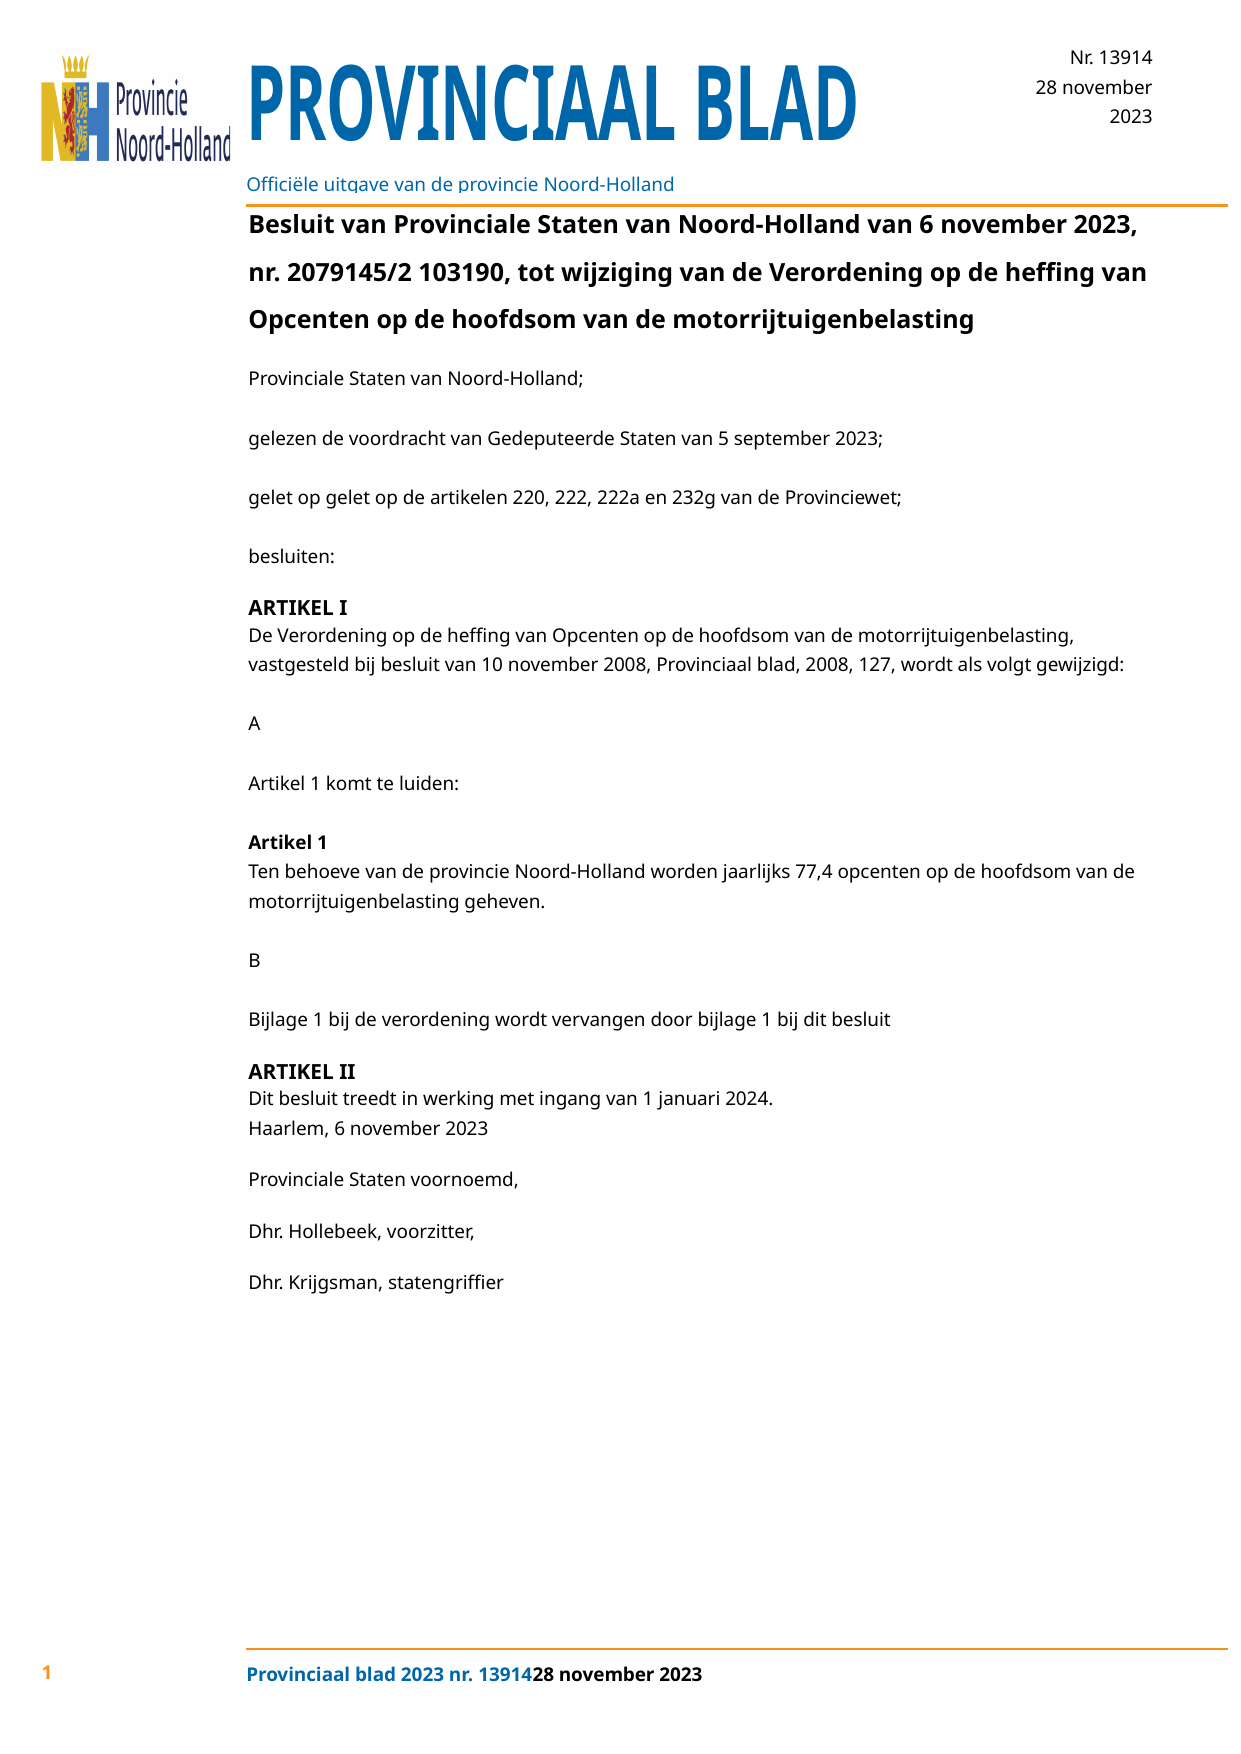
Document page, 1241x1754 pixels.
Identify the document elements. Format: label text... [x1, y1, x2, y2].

text B [248, 947, 1152, 973]
text Provinciale Staten voornoemd, [248, 1166, 1152, 1192]
text A [248, 711, 1152, 736]
text Bijlage 1 bij de verordening wordt vervangen door bijlage 1 bij dit besluit [248, 1006, 1152, 1032]
text ARTIKEL II [248, 1057, 1152, 1085]
text ARTIKEL I [248, 593, 1152, 622]
text Artikel 1 komt te luiden: [248, 770, 1152, 796]
text De Verordening op de heffing van Opcenten op de hoofdsom van de motorrijtuigenbelasting, vastgesteld bij besluit van 10 november 2008, Provinciaal blad, 2008, 127, wordt als volgt gewijzigd: [248, 622, 1152, 677]
text Provinciale Staten van Noord-Holland; [248, 366, 1152, 391]
text gelet op gelet op de artikelen 220, 222, 222a en 232g van de Provinciewet; [248, 484, 1152, 509]
text Artikel 1 [248, 829, 1152, 855]
text besluiten: [248, 543, 1152, 569]
text Dhr. Krijgsman, statengriffier [248, 1269, 1152, 1295]
text gelezen de voordracht van Gedeputeerde Staten van 5 september 2023; [248, 425, 1152, 450]
text Besluit van Provinciale Staten van Noord-Holland van 6 november 2023, nr. 2079145/2 103190, tot wijziging van de Verordening op de heffing van Opcenten op de hoofdsom van de motorrijtuigenbelasting [248, 207, 1152, 336]
picture [41, 47, 231, 172]
text Dhr. Hollebeek, voorzitter, [248, 1218, 1152, 1243]
text Ten behoeve van de provincie Noord-Holland worden jaarlijks 77,4 opcenten op de hoofdsom van de motorrijtuigenbelasting geheven. [248, 858, 1152, 914]
text Haarlem, 6 november 2023 [248, 1115, 1152, 1141]
text Dit besluit treedt in werking met ingang van 1 januari 2024. [248, 1085, 1152, 1111]
